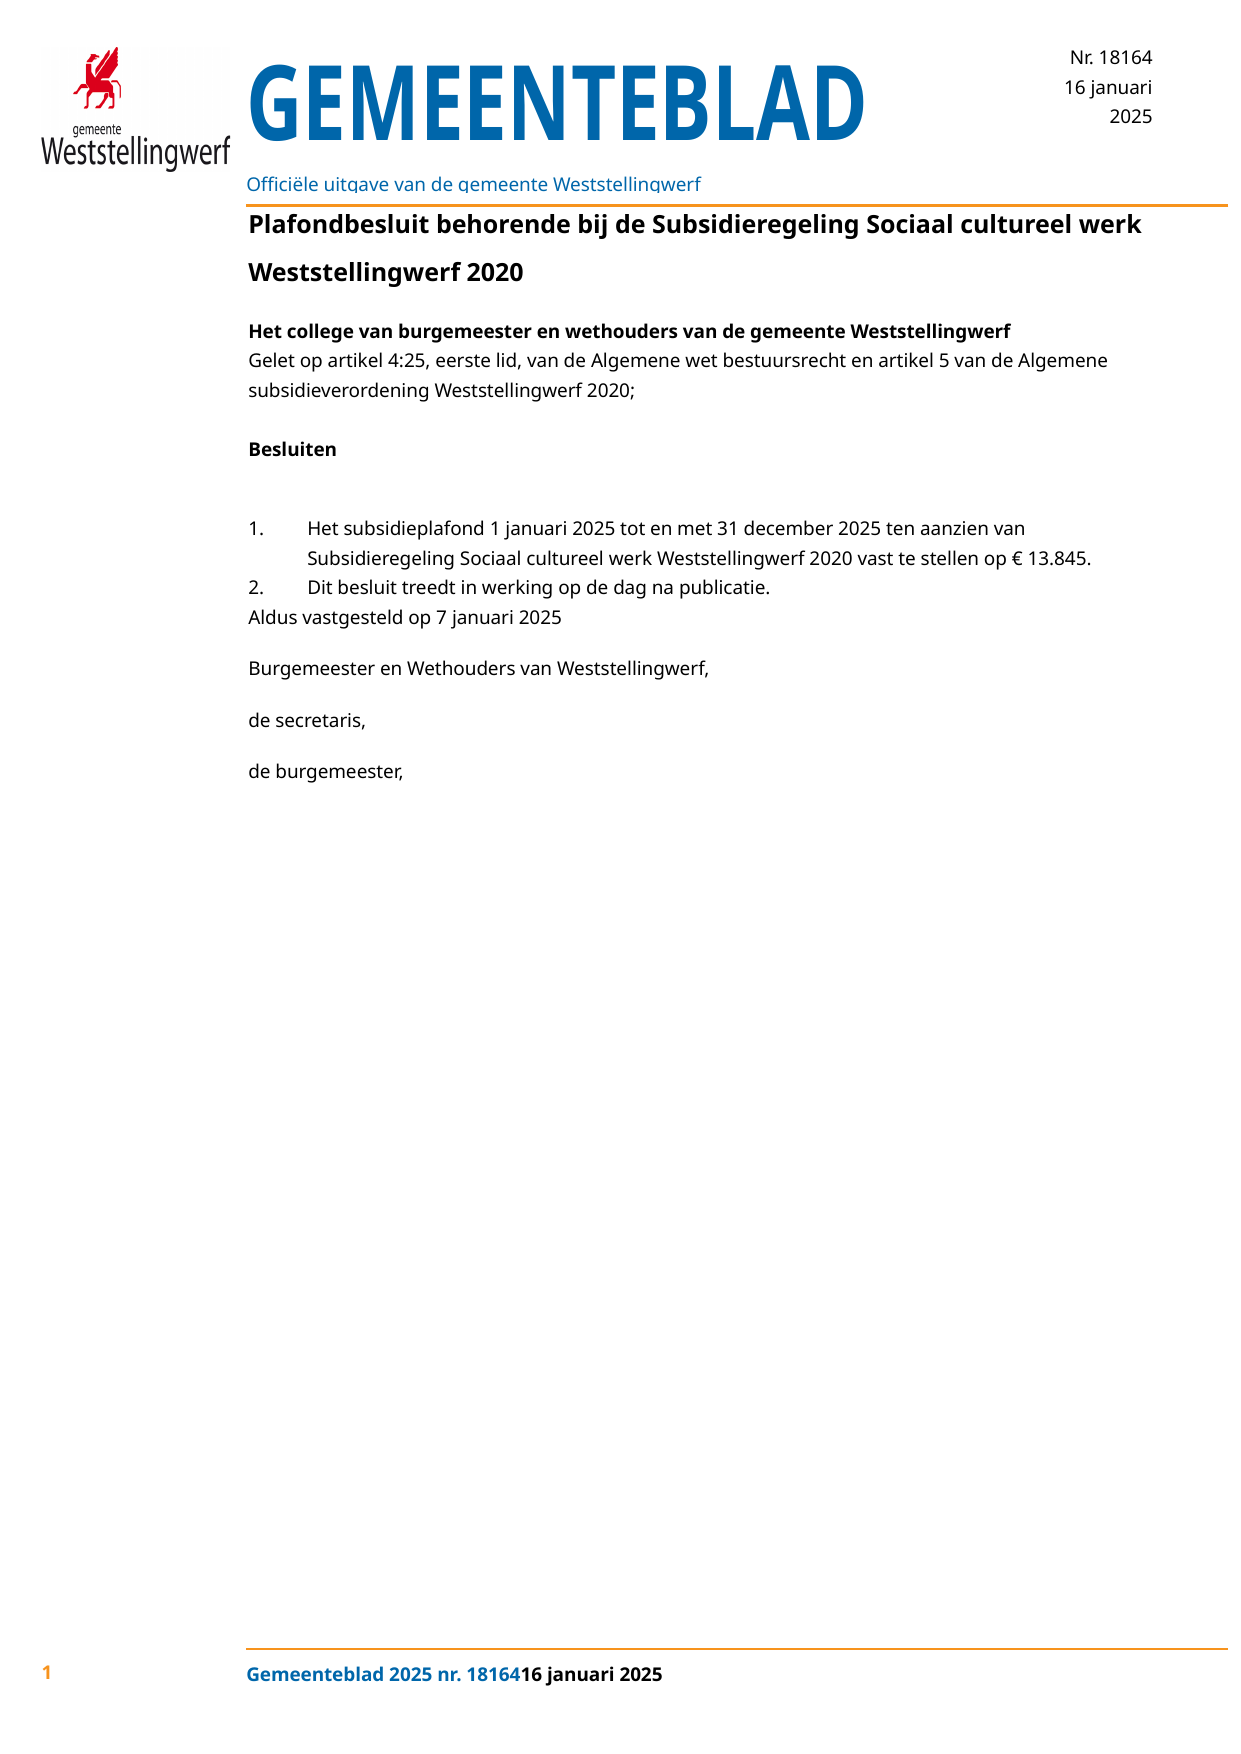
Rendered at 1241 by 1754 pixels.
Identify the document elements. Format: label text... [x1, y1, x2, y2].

text Burgemeester en Wethouders van Weststellingwerf, [248, 655, 1152, 681]
text Gelet op artikel 4:25, eerste lid, van de Algemene wet bestuursrecht en artikel 5 van de Algemene subsidieverordening Weststellingwerf 2020; [248, 347, 1152, 403]
text Besluiten [248, 436, 1152, 462]
list Het subsidieplafond 1 januari 2025 tot en met 31 december 2025 ten aanzien van Subsidieregeling Sociaal cultureel werk Weststellingwerf 2020 vast te stellen op € 13.845. [248, 515, 1152, 570]
picture [41, 47, 231, 172]
text Aldus vastgesteld op 7 januari 2025 [248, 604, 1152, 629]
list Dit besluit treedt in werking op de dag na publicatie. [248, 574, 1152, 600]
text Het college van burgemeester en wethouders van de gemeente Weststellingwerf [248, 318, 1152, 344]
text de burgemeester, [248, 758, 1152, 784]
text Plafondbesluit behorende bij de Subsidieregeling Sociaal cultureel werk Weststellingwerf 2020 [248, 207, 1152, 288]
text de secretaris, [248, 707, 1152, 732]
